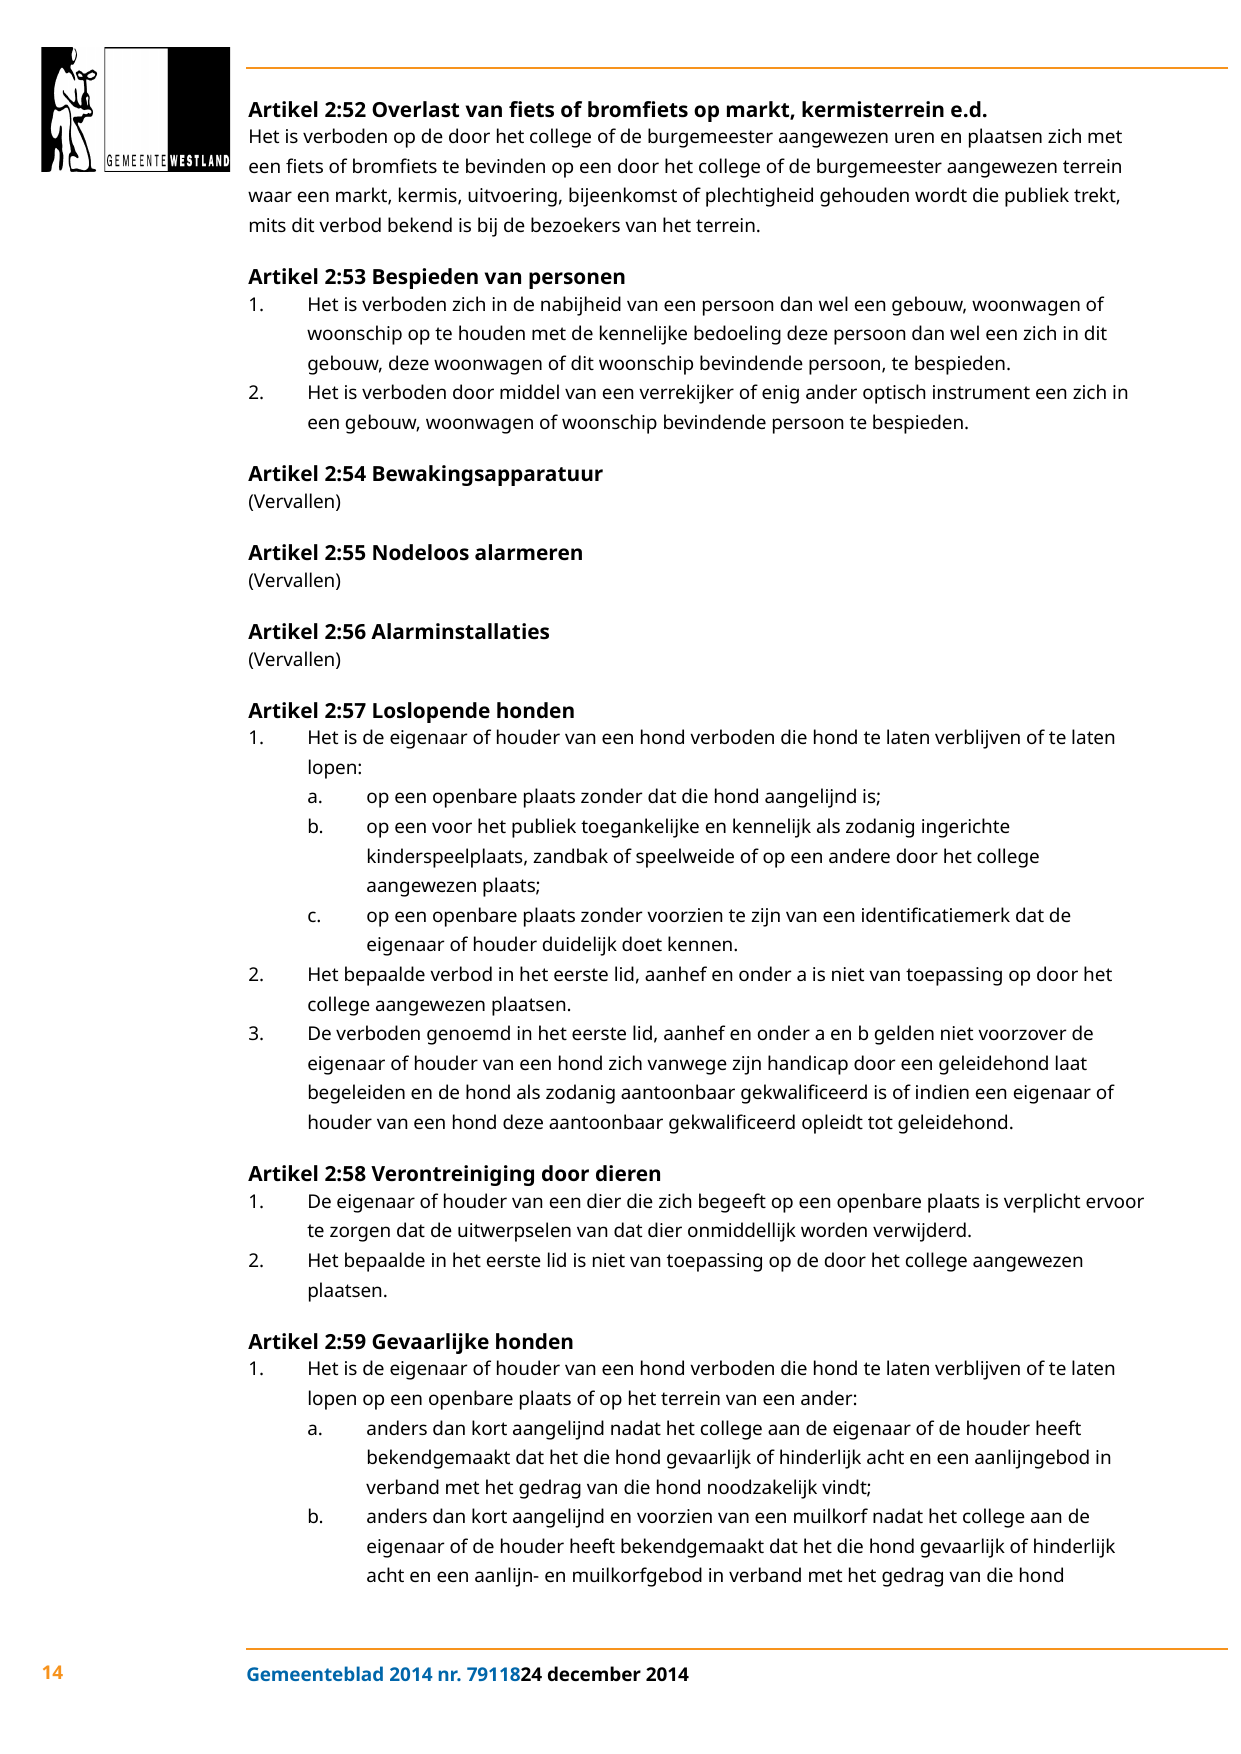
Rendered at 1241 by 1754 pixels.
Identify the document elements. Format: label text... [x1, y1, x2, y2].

text Artikel 2:58 Verontreiniging door dieren [248, 1159, 1152, 1188]
text Artikel 2:59 Gevaarlijke honden [248, 1327, 1152, 1356]
list anders dan kort aangelijnd en voorzien van een muilkorf nadat het college aan de eigenaar of de houder heeft bekendgemaakt dat het die hond gevaarlijk of hinderlijk acht en een aanlijn- en muilkorfgebod in verband met het gedrag van die hond [307, 1503, 1152, 1588]
list De verboden genoemd in het eerste lid, aanhef en onder a en b gelden niet voorzover de eigenaar of houder van een hond zich vanwege zijn handicap door een geleidehond laat begeleiden en de hond als zodanig aantoonbaar gekwalificeerd is of indien een eigenaar of houder van een hond deze aantoonbaar gekwalificeerd opleidt tot geleidehond. [248, 1020, 1152, 1135]
text Artikel 2:54 Bewakingsapparatuur [248, 459, 1152, 488]
list Het is de eigenaar of houder van een hond verboden die hond te laten verblijven of te laten lopen: [248, 724, 1152, 780]
text Artikel 2:53 Bespieden van personen [248, 262, 1152, 291]
text (Vervallen) [248, 567, 1152, 593]
list op een voor het publiek toegankelijke en kennelijk als zodanig ingerichte kinderspeelplaats, zandbak of speelweide of op een andere door het college aangewezen plaats; [307, 813, 1152, 898]
picture [41, 47, 231, 172]
text (Vervallen) [248, 488, 1152, 514]
text Artikel 2:56 Alarminstallaties [248, 617, 1152, 646]
list Het is de eigenaar of houder van een hond verboden die hond te laten verblijven of te laten lopen op een openbare plaats of op het terrein van een ander: [248, 1356, 1152, 1411]
list Het bepaalde verbod in het eerste lid, aanhef en onder a is niet van toepassing op door het college aangewezen plaatsen. [248, 961, 1152, 1017]
list De eigenaar of houder van een dier die zich begeeft op een openbare plaats is verplicht ervoor te zorgen dat de uitwerpselen van dat dier onmiddellijk worden verwijderd. [248, 1188, 1152, 1243]
list anders dan kort aangelijnd nadat het college aan de eigenaar of de houder heeft bekendgemaakt dat het die hond gevaarlijk of hinderlijk acht en een aanlijngebod in verband met het gedrag van die hond noodzakelijk vindt; [307, 1415, 1152, 1500]
text (Vervallen) [248, 646, 1152, 671]
text Artikel 2:55 Nodeloos alarmeren [248, 538, 1152, 567]
text Het is verboden op de door het college of de burgemeester aangewezen uren en plaatsen zich met een fiets of bromfiets te bevinden op een door het college of de burgemeester aangewezen terrein waar een markt, kermis, uitvoering, bijeenkomst of plechtigheid gehouden wordt die publiek trekt, mits dit verbod bekend is bij de bezoekers van het terrein. [248, 123, 1152, 238]
list Het is verboden door middel van een verrekijker of enig ander optisch instrument een zich in een gebouw, woonwagen of woonschip bevindende persoon te bespieden. [248, 379, 1152, 435]
list op een openbare plaats zonder dat die hond aangelijnd is; [307, 784, 1152, 809]
list op een openbare plaats zonder voorzien te zijn van een identificatiemerk dat de eigenaar of houder duidelijk doet kennen. [307, 902, 1152, 957]
text Artikel 2:52 Overlast van fiets of bromfiets op markt, kermisterrein e.d. [248, 95, 1152, 123]
list Het bepaalde in het eerste lid is niet van toepassing op de door het college aangewezen plaatsen. [248, 1247, 1152, 1302]
text Artikel 2:57 Loslopende honden [248, 696, 1152, 724]
list Het is verboden zich in de nabijheid van een persoon dan wel een gebouw, woonwagen of woonschip op te houden met de kennelijke bedoeling deze persoon dan wel een zich in dit gebouw, deze woonwagen of dit woonschip bevindende persoon, te bespieden. [248, 291, 1152, 376]
